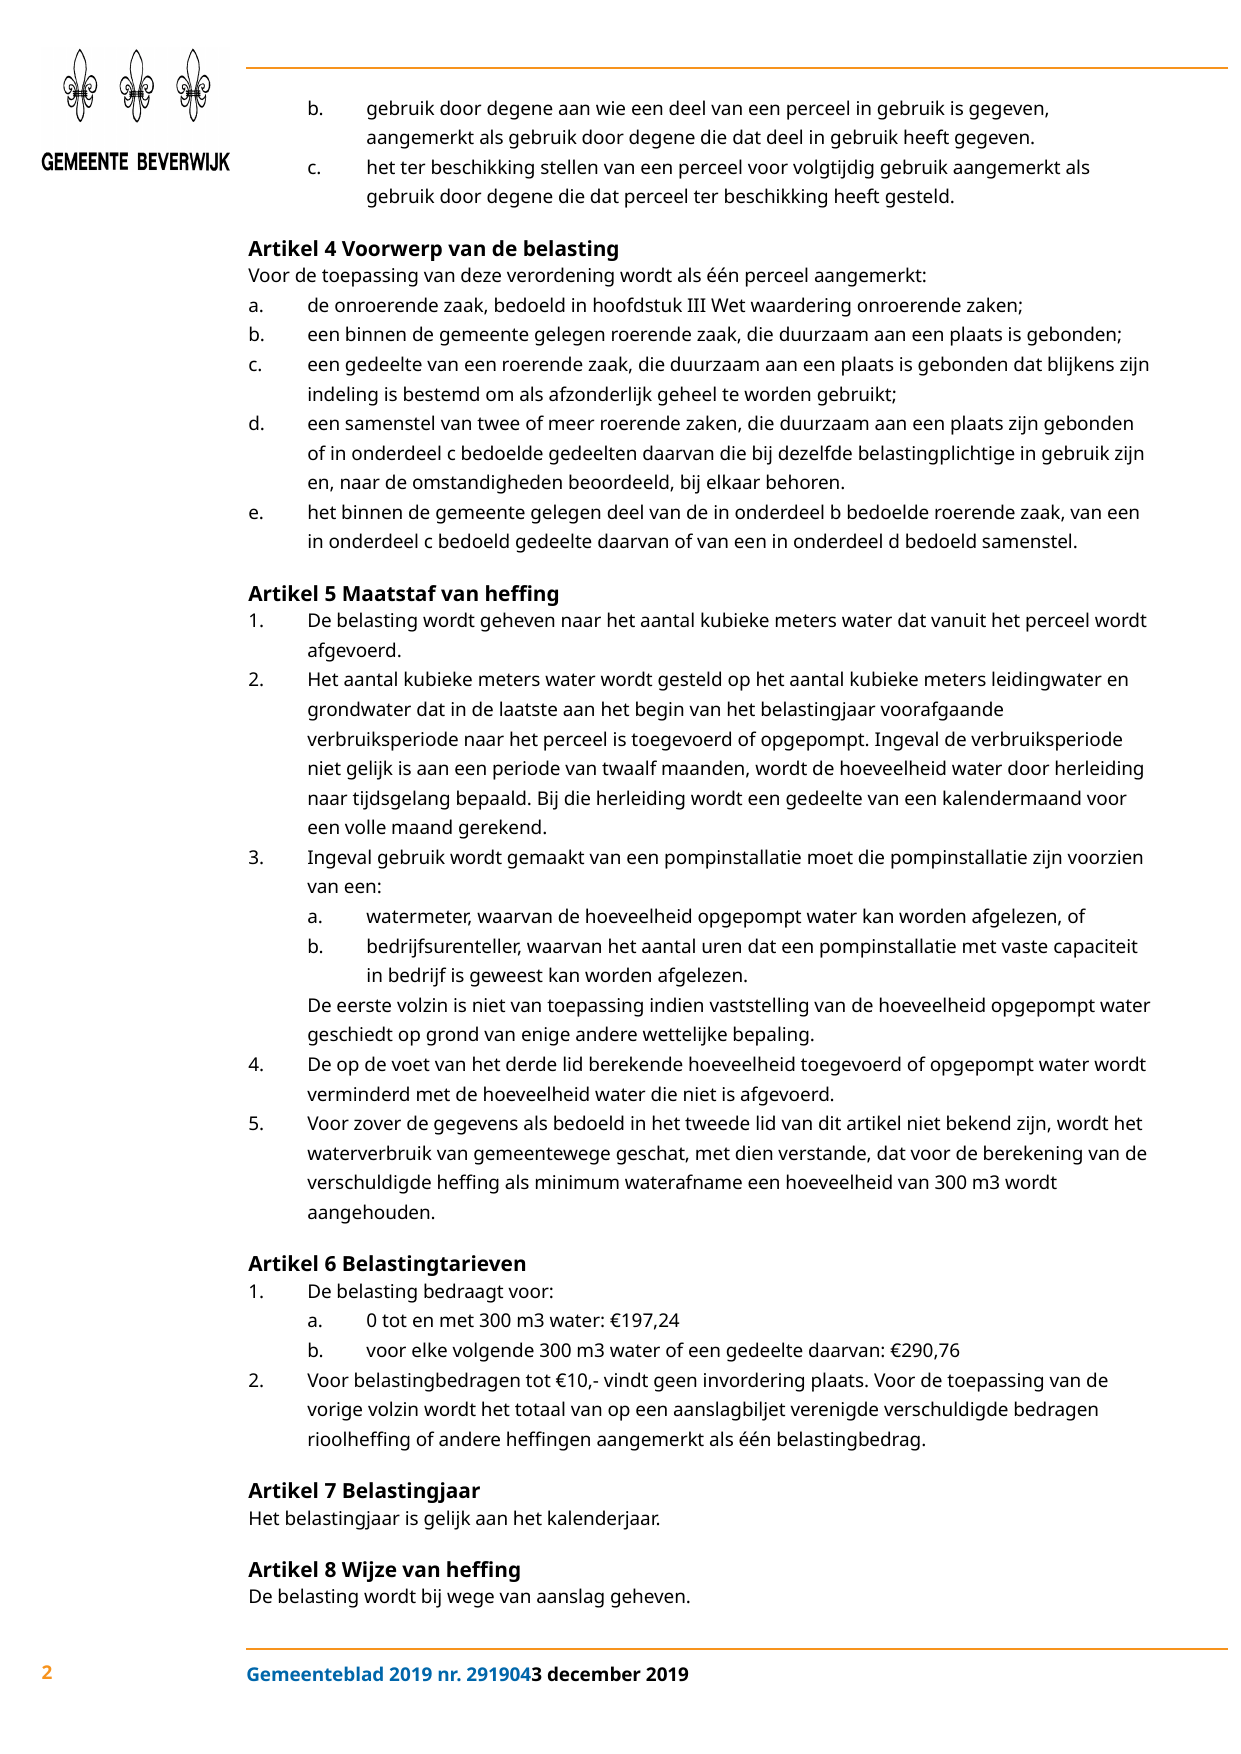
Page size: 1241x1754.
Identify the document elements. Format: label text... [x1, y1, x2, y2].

list Voor zover de gegevens als bedoeld in het tweede lid van dit artikel niet bekend zijn, wordt het waterverbruik van gemeentewege geschat, met dien verstande, dat voor de berekening van de verschuldigde heffing als minimum waterafname een hoeveelheid van 300 m3 wordt aangehouden. [248, 1110, 1152, 1225]
list De eerste volzin is niet van toepassing indien vaststelling van de hoeveelheid opgepompt water geschiedt op grond van enige andere wettelijke bepaling. [248, 992, 1152, 1047]
list een binnen de gemeente gelegen roerende zaak, die duurzaam aan een plaats is gebonden; [248, 322, 1152, 347]
list 0 tot en met 300 m3 water: €197,24 [307, 1308, 1152, 1333]
list het binnen de gemeente gelegen deel van de in onderdeel b bedoelde roerende zaak, van een in onderdeel c bedoeld gedeelte daarvan of van een in onderdeel d bedoeld samenstel. [248, 499, 1152, 554]
text Artikel 4 Voorwerp van de belasting [248, 234, 1152, 262]
text Artikel 6 Belastingtarieven [248, 1249, 1152, 1278]
list de onroerende zaak, bedoeld in hoofdstuk III Wet waardering onroerende zaken; [248, 292, 1152, 318]
list Het aantal kubieke meters water wordt gesteld op het aantal kubieke meters leidingwater en grondwater dat in de laatste aan het begin van het belastingjaar voorafgaande verbruiksperiode naar het perceel is toegevoerd of opgepompt. Ingeval de verbruiksperiode niet gelijk is aan een periode van twaalf maanden, wordt de hoeveelheid water door herleiding naar tijdsgelang bepaald. Bij die herleiding wordt een gedeelte van een kalendermaand voor een volle maand gerekend. [248, 667, 1152, 840]
list een samenstel van twee of meer roerende zaken, die duurzaam aan een plaats zijn gebonden of in onderdeel c bedoelde gedeelten daarvan die bij dezelfde belastingplichtige in gebruik zijn en, naar de omstandigheden beoordeeld, bij elkaar behoren. [248, 410, 1152, 495]
text Het belastingjaar is gelijk aan het kalenderjaar. [248, 1505, 1152, 1531]
picture [41, 47, 231, 172]
list De belasting bedraagt voor: [248, 1278, 1152, 1304]
list gebruik door degene aan wie een deel van een perceel in gebruik is gegeven, aangemerkt als gebruik door degene die dat deel in gebruik heeft gegeven. [307, 95, 1152, 150]
list bedrijfsurenteller, waarvan het aantal uren dat een pompinstallatie met vaste capaciteit in bedrijf is geweest kan worden afgelezen. [307, 933, 1152, 988]
text De belasting wordt bij wege van aanslag geheven. [248, 1584, 1152, 1609]
list het ter beschikking stellen van een perceel voor volgtijdig gebruik aangemerkt als gebruik door degene die dat perceel ter beschikking heeft gesteld. [307, 154, 1152, 209]
list voor elke volgende 300 m3 water of een gedeelte daarvan: €290,76 [307, 1337, 1152, 1363]
text Artikel 8 Wijze van heffing [248, 1555, 1152, 1584]
list Ingeval gebruik wordt gemaakt van een pompinstallatie moet die pompinstallatie zijn voorzien van een: [248, 844, 1152, 899]
text Artikel 5 Maatstaf van heffing [248, 579, 1152, 607]
list watermeter, waarvan de hoeveelheid opgepompt water kan worden afgelezen, of [307, 903, 1152, 929]
text Artikel 7 Belastingjaar [248, 1476, 1152, 1505]
text Voor de toepassing van deze verordening wordt als één perceel aangemerkt: [248, 262, 1152, 288]
list De op de voet van het derde lid berekende hoeveelheid toegevoerd of opgepompt water wordt verminderd met de hoeveelheid water die niet is afgevoerd. [248, 1051, 1152, 1107]
list een gedeelte van een roerende zaak, die duurzaam aan een plaats is gebonden dat blijkens zijn indeling is bestemd om als afzonderlijk geheel te worden gebruikt; [248, 351, 1152, 406]
list Voor belastingbedragen tot €10,- vindt geen invordering plaats. Voor de toepassing van de vorige volzin wordt het totaal van op een aanslagbiljet verenigde verschuldigde bedragen rioolheffing of andere heffingen aangemerkt als één belastingbedrag. [248, 1367, 1152, 1452]
list De belasting wordt geheven naar het aantal kubieke meters water dat vanuit het perceel wordt afgevoerd. [248, 607, 1152, 663]
